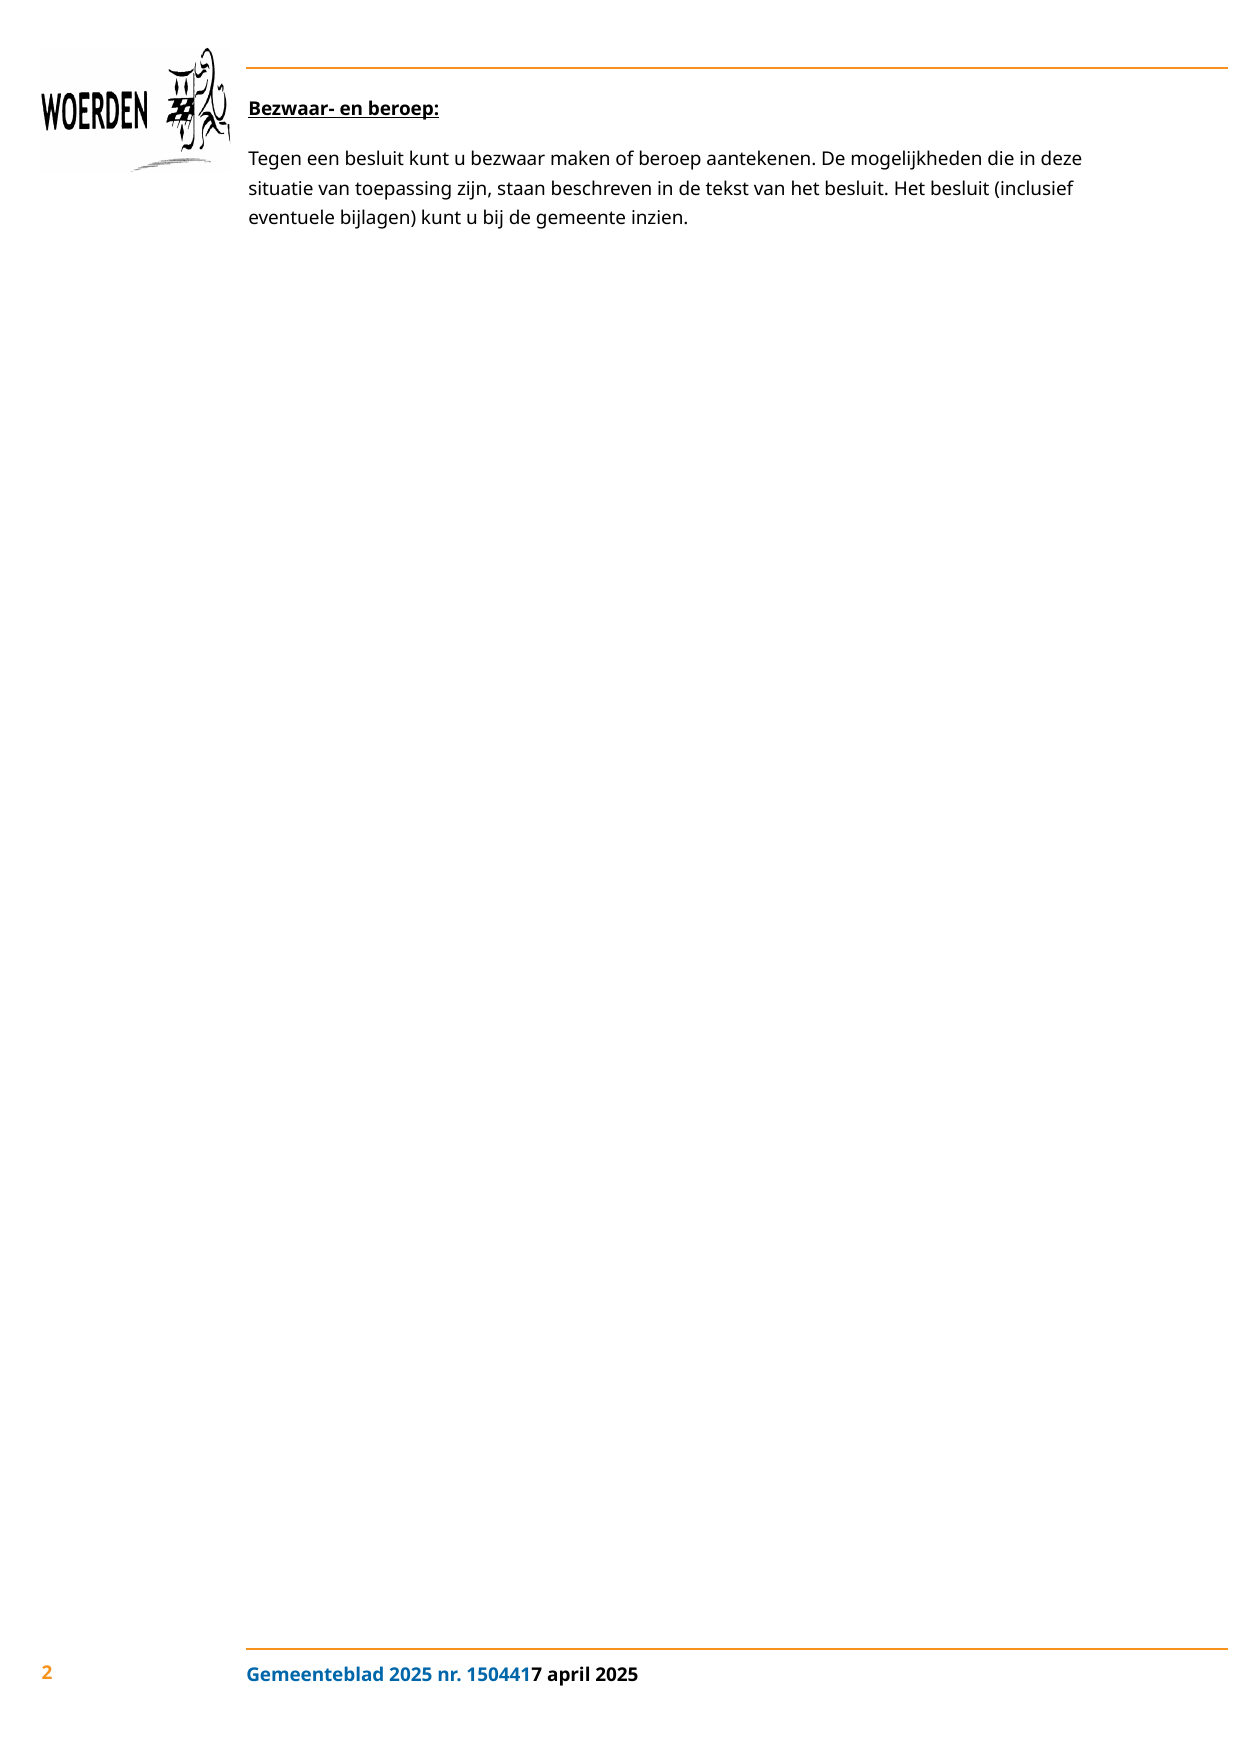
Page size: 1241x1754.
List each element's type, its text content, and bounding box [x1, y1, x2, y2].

text Tegen een besluit kunt u bezwaar maken of beroep aantekenen. De mogelijkheden die in deze situatie van toepassing zijn, staan beschreven in de tekst van het besluit. Het besluit (inclusief eventuele bijlagen) kunt u bij de gemeente inzien. [248, 145, 1152, 230]
picture [41, 47, 231, 172]
text Bezwaar- en beroep: [248, 95, 1152, 121]
